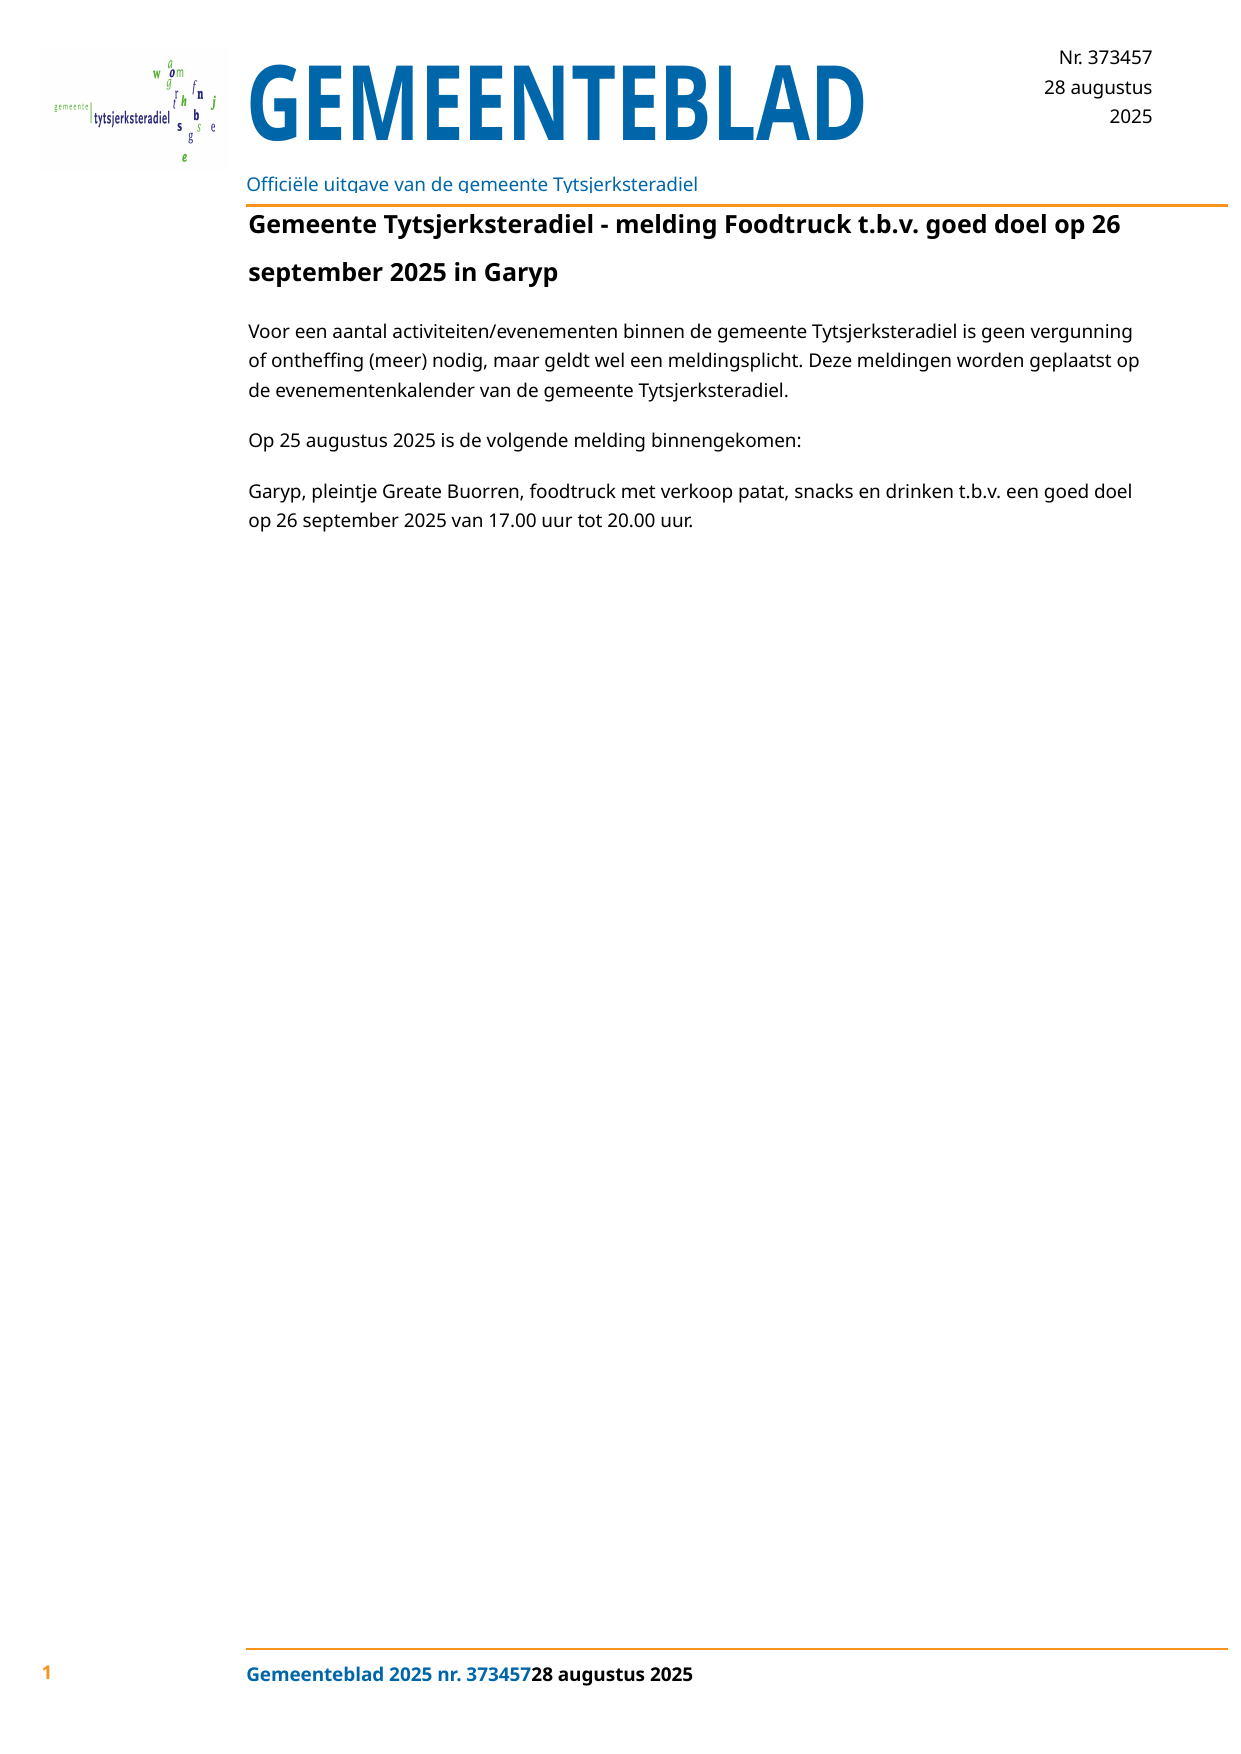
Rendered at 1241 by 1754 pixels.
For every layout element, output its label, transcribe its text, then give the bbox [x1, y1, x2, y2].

picture [41, 47, 231, 172]
text Gemeente Tytsjerksteradiel - melding Foodtruck t.b.v. goed doel op 26 september 2025 in Garyp [248, 207, 1152, 288]
text Voor een aantal activiteiten/evenementen binnen de gemeente Tytsjerksteradiel is geen vergunning of ontheffing (meer) nodig, maar geldt wel een meldingsplicht. Deze meldingen worden geplaatst op de evenementenkalender van de gemeente Tytsjerksteradiel. [248, 318, 1152, 403]
text Garyp, pleintje Greate Buorren, foodtruck met verkoop patat, snacks en drinken t.b.v. een goed doel op 26 september 2025 van 17.00 uur tot 20.00 uur. [248, 478, 1152, 533]
text Op 25 augustus 2025 is de volgende melding binnengekomen: [248, 427, 1152, 453]
